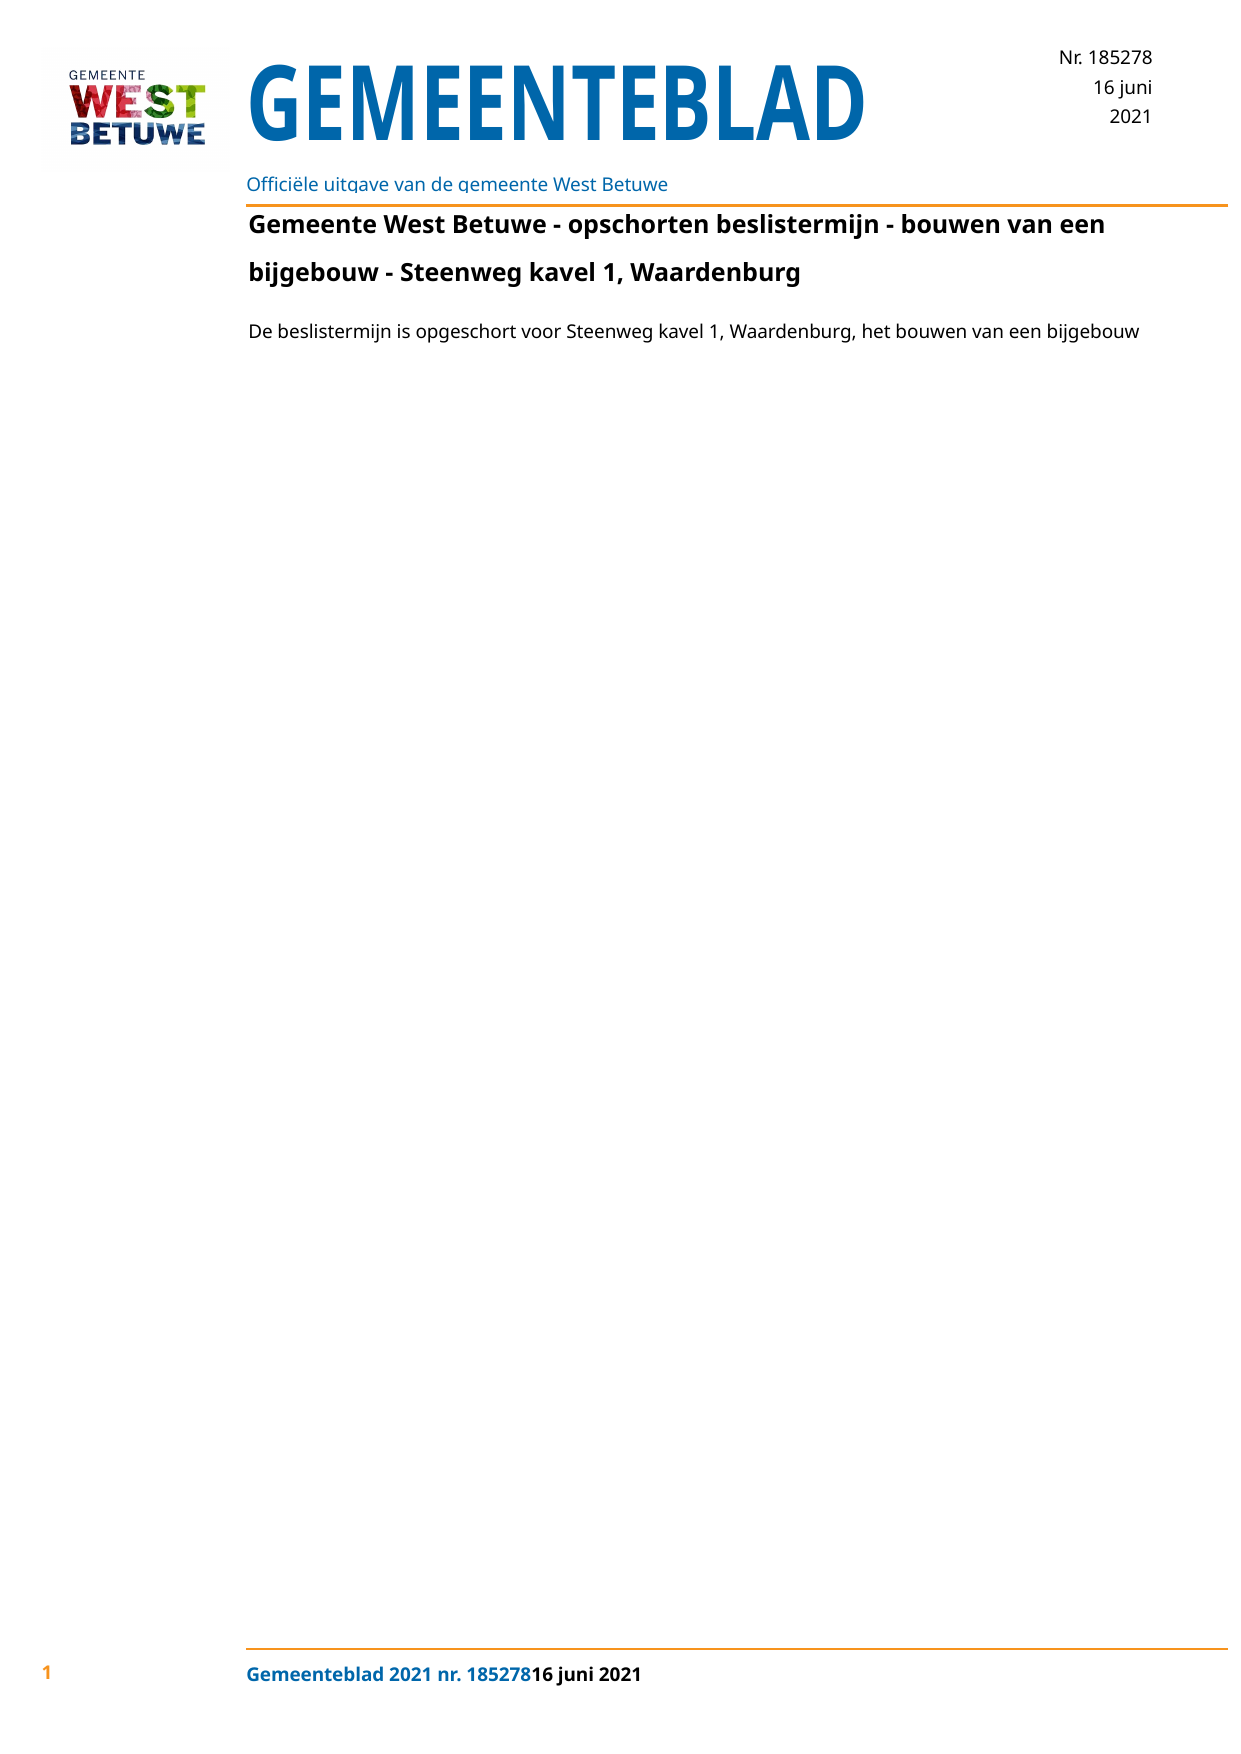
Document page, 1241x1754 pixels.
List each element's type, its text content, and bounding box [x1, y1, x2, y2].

picture [41, 47, 231, 172]
text Gemeente West Betuwe - opschorten beslistermijn - bouwen van een bijgebouw - Steenweg kavel 1, Waardenburg [248, 207, 1152, 288]
text De beslistermijn is opgeschort voor Steenweg kavel 1, Waardenburg, het bouwen van een bijgebouw [248, 318, 1152, 344]
